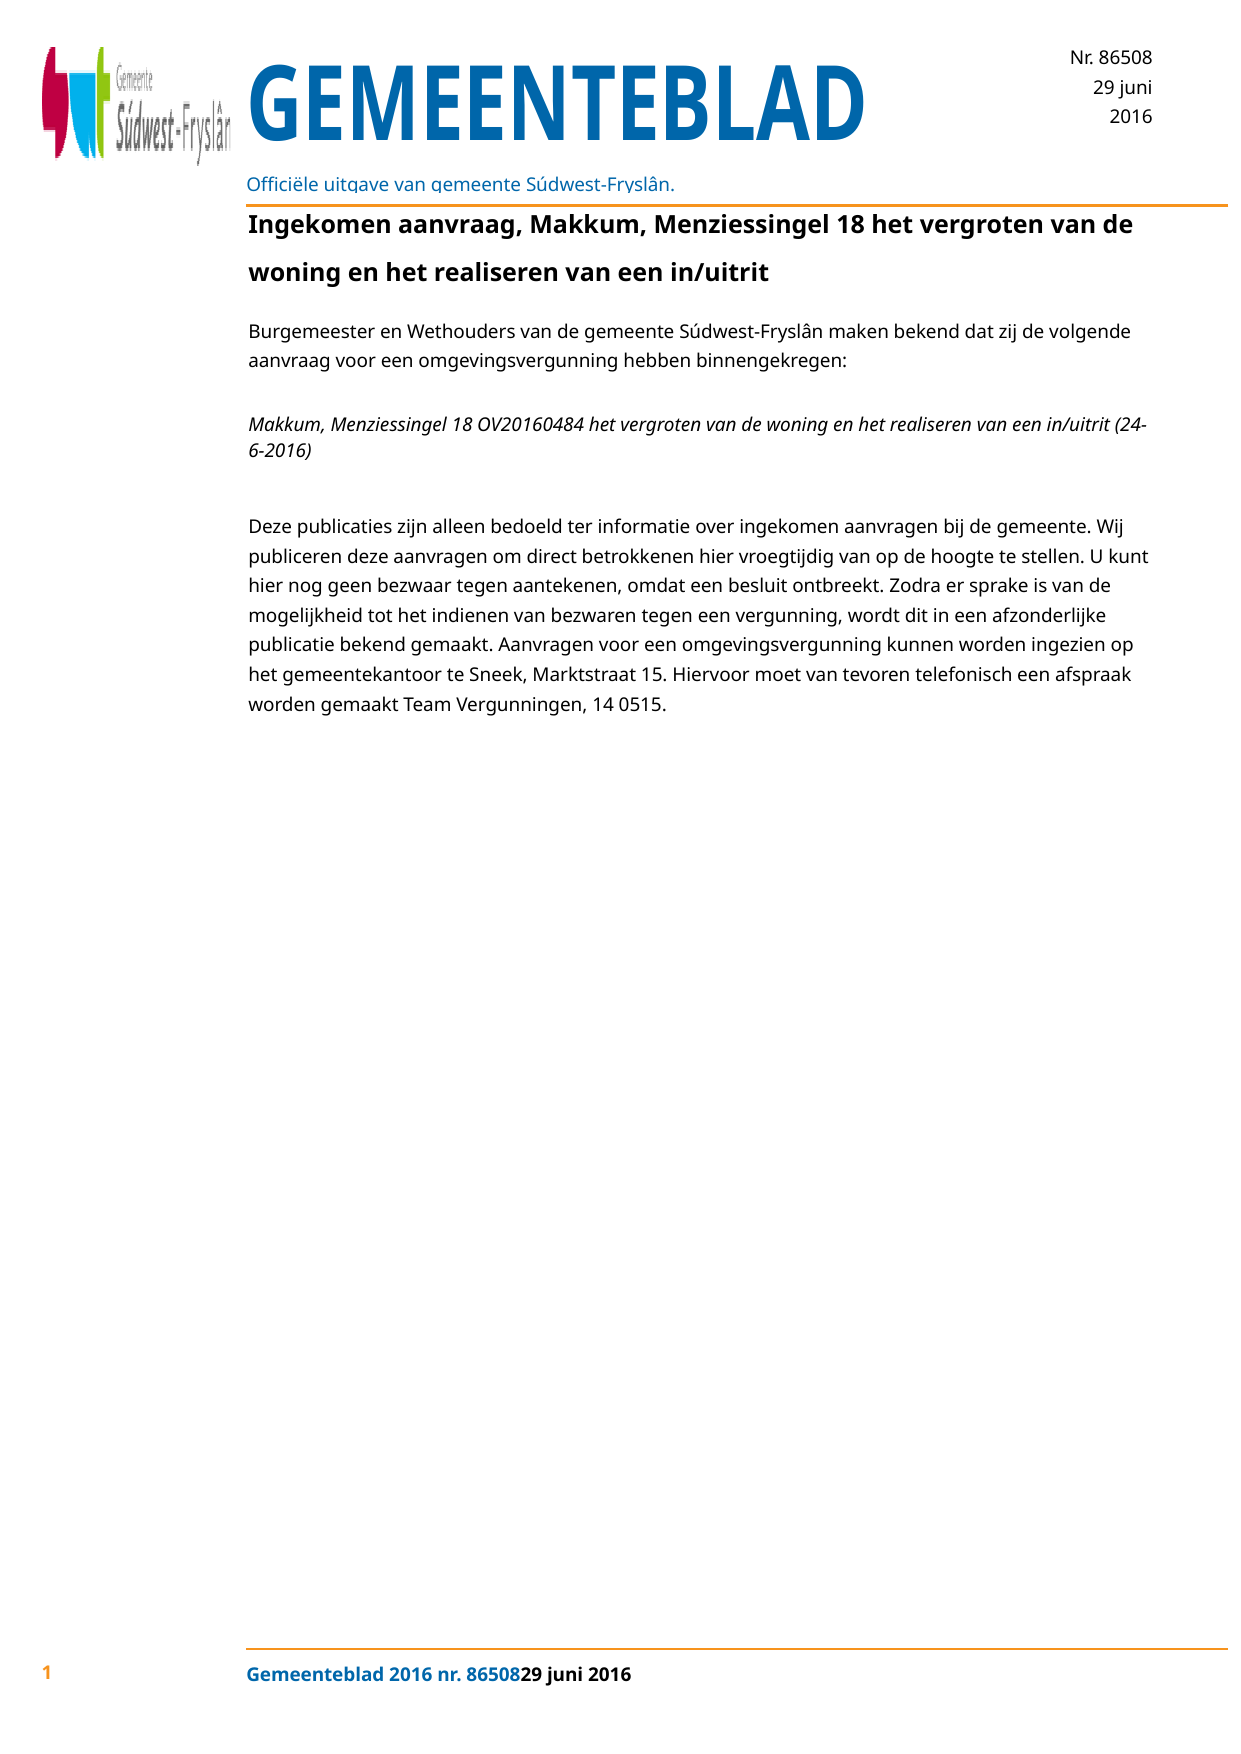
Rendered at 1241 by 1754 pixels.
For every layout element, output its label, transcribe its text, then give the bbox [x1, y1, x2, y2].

text Ingekomen aanvraag, Makkum, Menziessingel 18 het vergroten van de woning en het realiseren van een in/uitrit [248, 207, 1152, 288]
picture [41, 47, 231, 172]
text Burgemeester en Wethouders van de gemeente Súdwest-Fryslân maken bekend dat zij de volgende aanvraag voor een omgevingsvergunning hebben binnengekregen: [248, 318, 1152, 373]
text Deze publicaties zijn alleen bedoeld ter informatie over ingekomen aanvragen bij de gemeente. Wij publiceren deze aanvragen om direct betrokkenen hier vroegtijdig van op de hoogte te stellen. U kunt hier nog geen bezwaar tegen aantekenen, omdat een besluit ontbreekt. Zodra er sprake is van de mogelijkheid tot het indienen van bezwaren tegen een vergunning, wordt dit in een afzonderlijke publicatie bekend gemaakt. Aanvragen voor een omgevingsvergunning kunnen worden ingezien op het gemeentekantoor te Sneek, Marktstraat 15. Hiervoor moet van tevoren telefonisch een afspraak worden gemaakt Team Vergunningen, 14 0515. [248, 513, 1152, 717]
text Makkum, Menziessingel 18 OV20160484 het vergroten van de woning en het realiseren van een in/uitrit (24-6-2016) [248, 411, 1152, 463]
